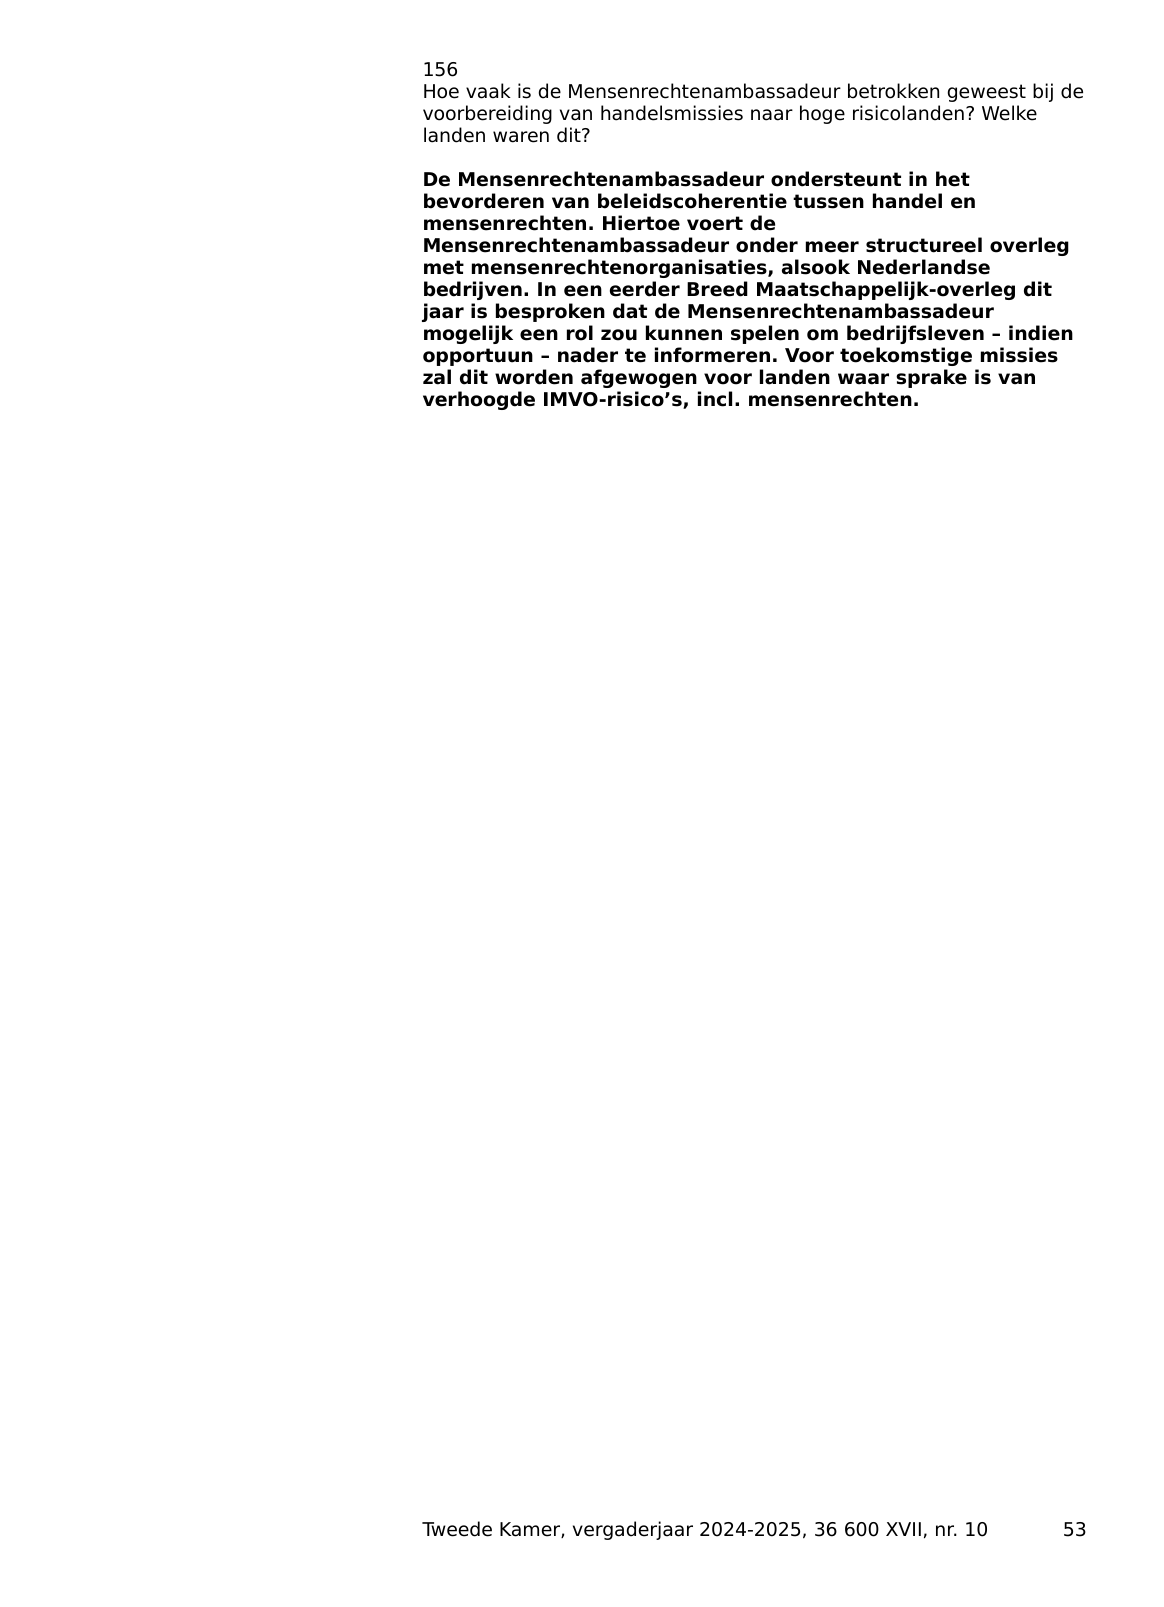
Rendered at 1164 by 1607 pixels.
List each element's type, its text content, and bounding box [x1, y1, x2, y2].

text 156 [422, 59, 1087, 81]
text De Mensenrechtenambassadeur ondersteunt in het bevorderen van beleidscoherentie tussen handel en mensenrechten. Hiertoe voert de Mensenrechtenambassadeur onder meer structureel overleg met mensenrechtenorganisaties, alsook Nederlandse bedrijven. In een eerder Breed Maatschappelijk-overleg dit jaar is besproken dat de Mensenrechtenambassadeur mogelijk een rol zou kunnen spelen om bedrijfsleven – indien opportuun – nader te informeren. Voor toekomstige missies zal dit worden afgewogen voor landen waar sprake is van verhoogde IMVO-risico’s, incl. mensenrechten. [422, 169, 1087, 411]
text Hoe vaak is de Mensenrechtenambassadeur betrokken geweest bij de voorbereiding van handelsmissies naar hoge risicolanden? Welke landen waren dit? [422, 81, 1087, 147]
